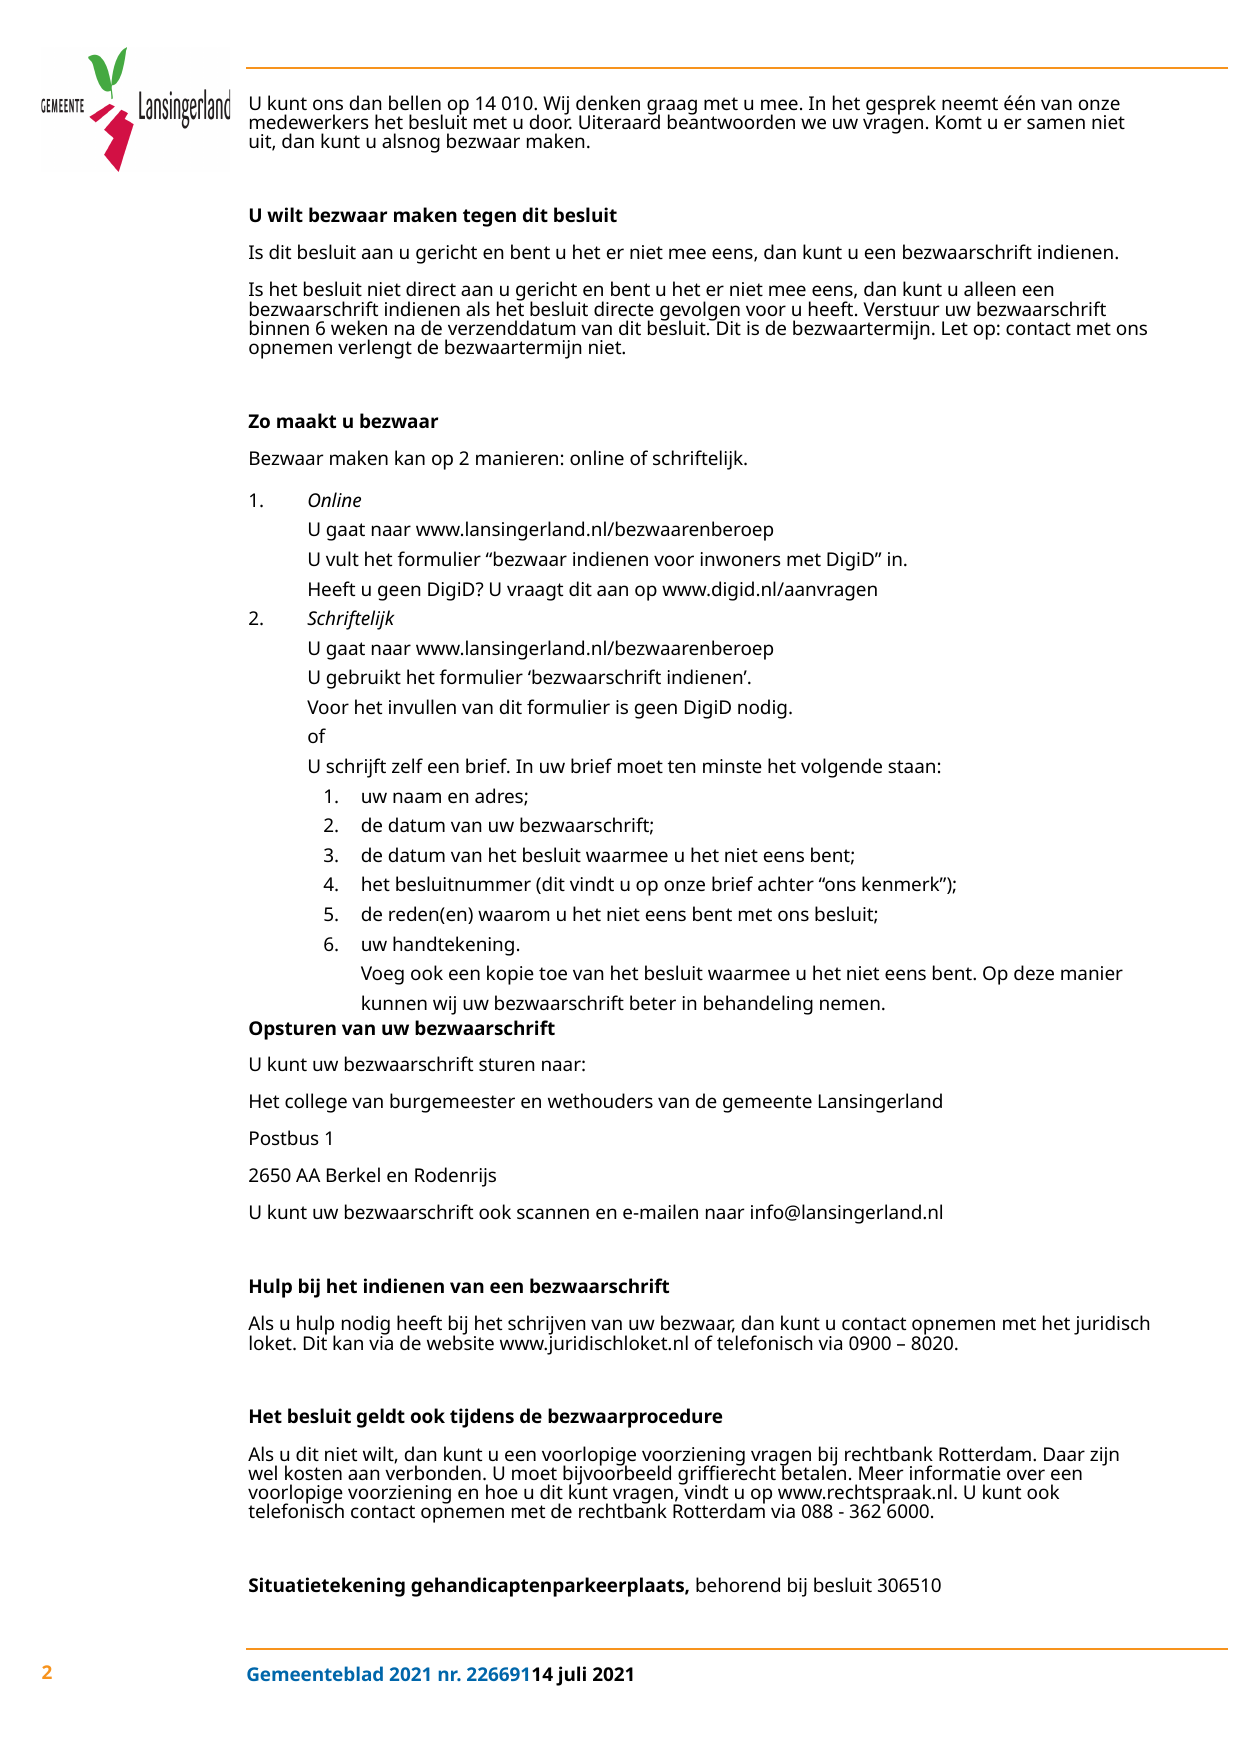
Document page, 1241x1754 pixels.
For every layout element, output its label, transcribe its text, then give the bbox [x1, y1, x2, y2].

list Schriftelijk [248, 605, 1152, 631]
list of [248, 724, 1152, 749]
text Als u hulp nodig heeft bij het schrijven van uw bezwaar, dan kunt u contact opnemen met het juridisch loket. Dit kan via de website www.juridischloket.nl of telefonisch via 0900 – 8020. [248, 1315, 1152, 1354]
picture [41, 47, 231, 172]
list het besluitnummer (dit vindt u op onze brief achter “ons kenmerk”); [323, 872, 1152, 897]
list Voeg ook een kopie toe van het besluit waarmee u het niet eens bent. Op deze manier kunnen wij uw bezwaarschrift beter in behandeling nemen. [323, 960, 1152, 1016]
text Situatietekening gehandicaptenparkeerplaats, behorend bij besluit 306510 [248, 1577, 1152, 1597]
text Het college van burgemeester en wethouders van de gemeente Lansingerland [248, 1093, 1152, 1113]
text Als u dit niet wilt, dan kunt u een voorlopige voorziening vragen bij rechtbank Rotterdam. Daar zijn wel kosten aan verbonden. U moet bijvoorbeeld griffierecht betalen. Meer informatie over een voorlopige voorziening en hoe u dit kunt vragen, vindt u op www.rechtspraak.nl. U kunt ook telefonisch contact opnemen met de rechtbank Rotterdam via 088 - 362 6000. [248, 1446, 1152, 1523]
list U gaat naar www.lansingerland.nl/bezwaarenberoep [248, 517, 1152, 542]
text Opsturen van uw bezwaarschrift [248, 1019, 1152, 1039]
list U gaat naar www.lansingerland.nl/bezwaarenberoep [248, 635, 1152, 661]
list uw naam en adres; [323, 783, 1152, 808]
text U kunt uw bezwaarschrift ook scannen en e-mailen naar info@lansingerland.nl [248, 1204, 1152, 1224]
list de datum van het besluit waarmee u het niet eens bent; [323, 842, 1152, 868]
list Voor het invullen van dit formulier is geen DigiD nodig. [248, 694, 1152, 720]
list U schrijft zelf een brief. In uw brief moet ten minste het volgende staan: [248, 753, 1152, 779]
text Is het besluit niet direct aan u gericht en bent u het er niet mee eens, dan kunt u alleen een bezwaarschrift indienen als het besluit directe gevolgen voor u heeft. Verstuur uw bezwaarschrift binnen 6 weken na de verzenddatum van dit besluit. Dit is de bezwaartermijn. Let op: contact met ons opnemen verlengt de bezwaartermijn niet. [248, 281, 1152, 358]
list U gebruikt het formulier ‘bezwaarschrift indienen’. [248, 664, 1152, 690]
list U vult het formulier “bezwaar indienen voor inwoners met DigiD” in. [248, 546, 1152, 572]
text Zo maakt u bezwaar [248, 413, 1152, 432]
list Online [248, 487, 1152, 513]
list de reden(en) waarom u het niet eens bent met ons besluit; [323, 901, 1152, 927]
list de datum van uw bezwaarschrift; [323, 812, 1152, 838]
list uw handtekening. [323, 931, 1152, 956]
text Het besluit geldt ook tijdens de bezwaarprocedure [248, 1408, 1152, 1428]
text Hulp bij het indienen van een bezwaarschrift [248, 1278, 1152, 1298]
text Postbus 1 [248, 1130, 1152, 1150]
text U wilt bezwaar maken tegen dit besluit [248, 207, 1152, 227]
text Is dit besluit aan u gericht en bent u het er niet mee eens, dan kunt u een bezwaarschrift indienen. [248, 244, 1152, 263]
text U kunt uw bezwaarschrift sturen naar: [248, 1056, 1152, 1076]
text U kunt ons dan bellen op 14 010. Wij denken graag met u mee. In het gesprek neemt één van onze medewerkers het besluit met u door. Uiteraard beantwoorden we uw vragen. Komt u er samen niet uit, dan kunt u alsnog bezwaar maken. [248, 95, 1152, 153]
text Bezwaar maken kan op 2 manieren: online of schriftelijk. [248, 450, 1152, 469]
list Heeft u geen DigiD? U vraagt dit aan op www.digid.nl/aanvragen [248, 576, 1152, 601]
text 2650 AA Berkel en Rodenrijs [248, 1167, 1152, 1187]
